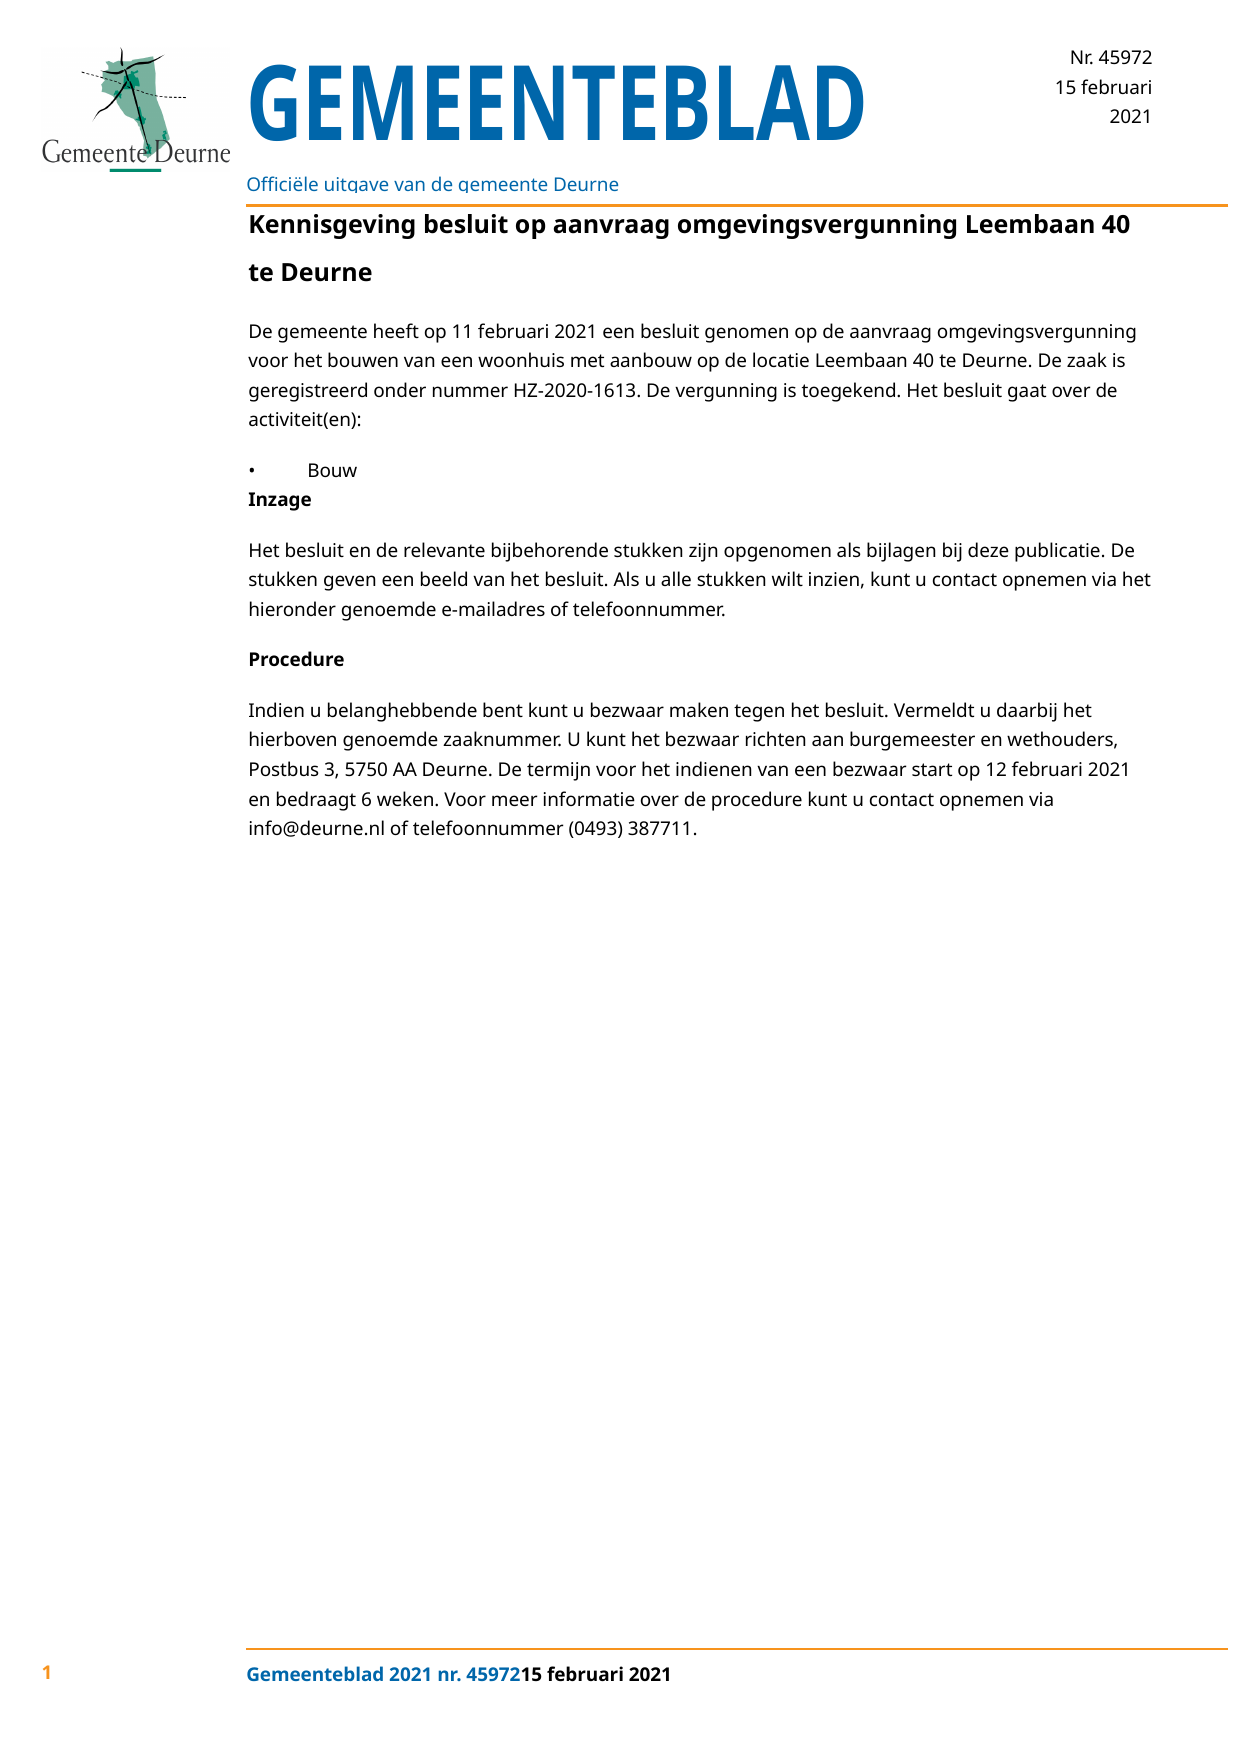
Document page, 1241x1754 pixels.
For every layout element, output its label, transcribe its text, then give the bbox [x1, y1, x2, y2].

list Bouw [248, 457, 1152, 483]
picture [41, 47, 231, 172]
text De gemeente heeft op 11 februari 2021 een besluit genomen op de aanvraag omgevingsvergunning voor het bouwen van een woonhuis met aanbouw op de locatie Leembaan 40 te Deurne. De zaak is geregistreerd onder nummer HZ-2020-1613. De vergunning is toegekend. Het besluit gaat over de activiteit(en): [248, 318, 1152, 432]
text Procedure [248, 647, 1152, 672]
text Het besluit en de relevante bijbehorende stukken zijn opgenomen als bijlagen bij deze publicatie. De stukken geven een beeld van het besluit. Als u alle stukken wilt inzien, kunt u contact opnemen via het hieronder genoemde e-mailadres of telefoonnummer. [248, 537, 1152, 622]
text Inzage [248, 487, 1152, 512]
text Kennisgeving besluit op aanvraag omgevingsvergunning Leembaan 40 te Deurne [248, 207, 1152, 288]
text Indien u belanghebbende bent kunt u bezwaar maken tegen het besluit. Vermeldt u daarbij het hierboven genoemde zaaknummer. U kunt het bezwaar richten aan burgemeester en wethouders, Postbus 3, 5750 AA Deurne. De termijn voor het indienen van een bezwaar start op 12 februari 2021 en bedraagt 6 weken. Voor meer informatie over de procedure kunt u contact opnemen via info@deurne.nl of telefoonnummer (0493) 387711. [248, 697, 1152, 841]
